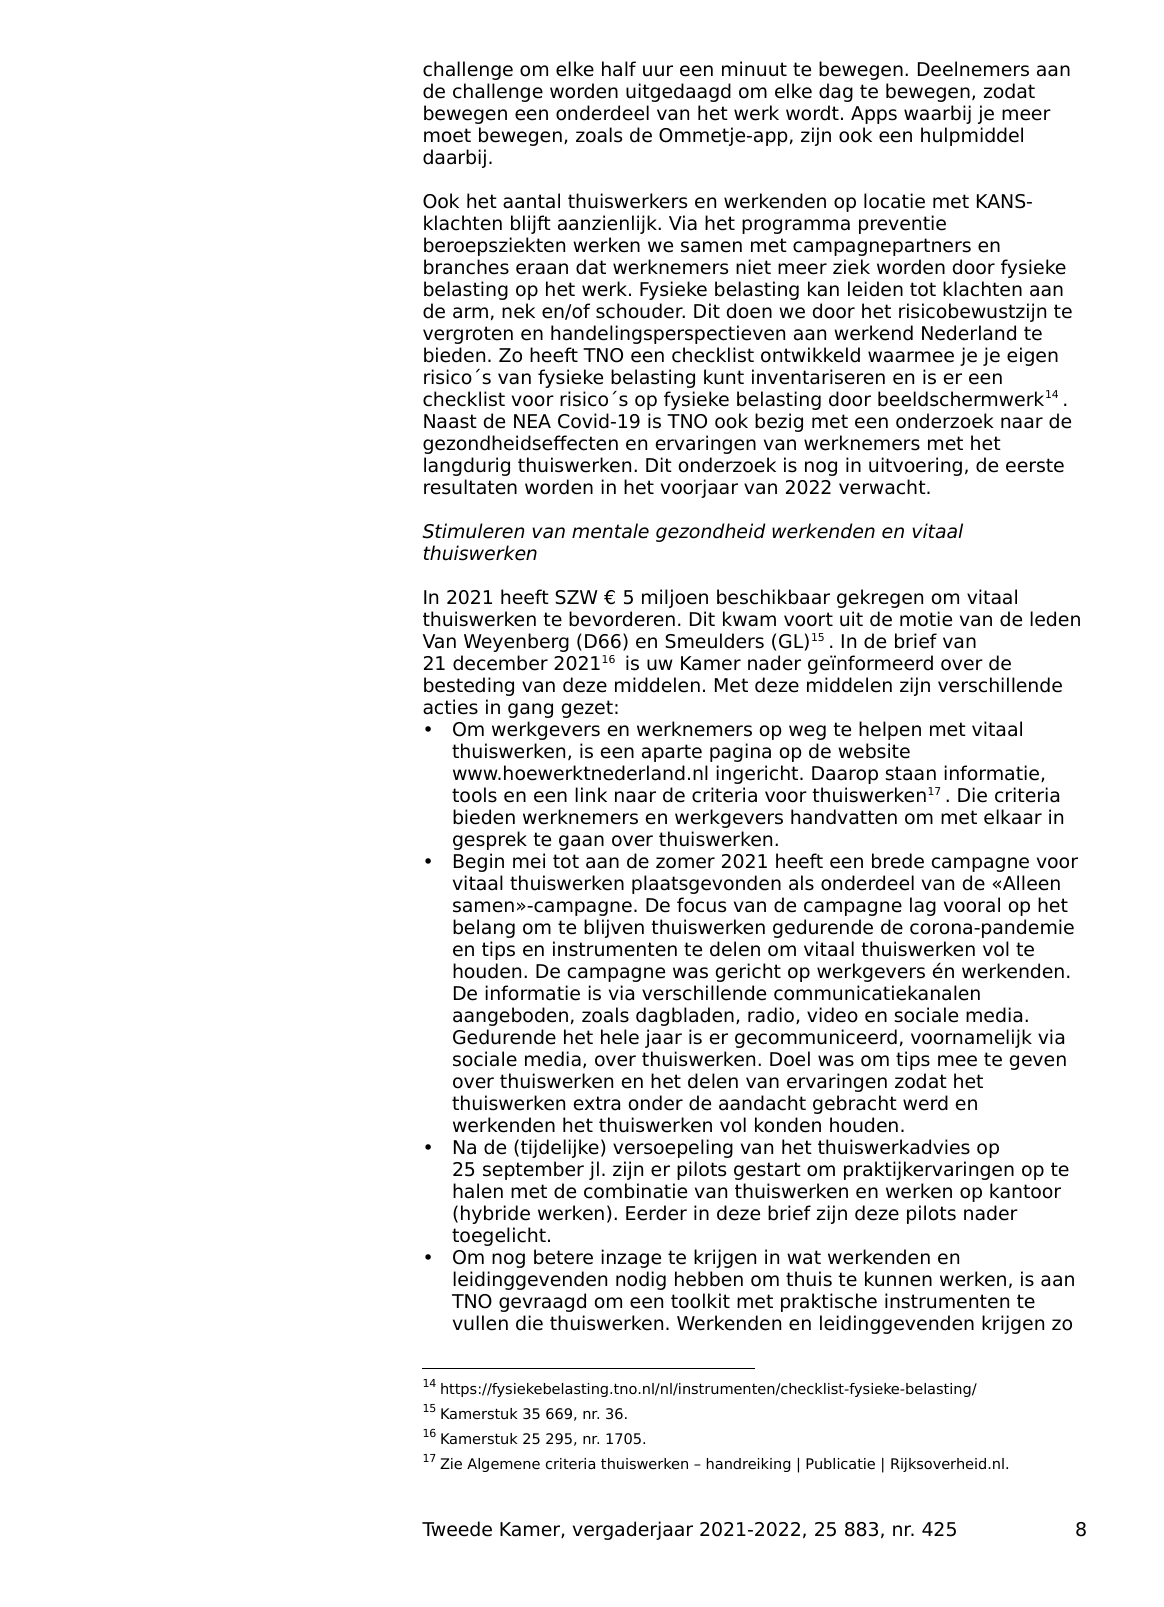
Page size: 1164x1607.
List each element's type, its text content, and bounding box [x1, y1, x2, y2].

subtitle Stimuleren van mentale gezondheid werkenden en vitaal thuiswerken [422, 521, 1087, 565]
text • Begin mei tot aan de zomer 2021 heeft een brede campagne voor vitaal thuiswerken plaatsgevonden als onderdeel van de «Alleen samen»-campagne. De focus van de campagne lag vooral op het belang om te blijven thuiswerken gedurende de corona-pandemie en tips en instrumenten te delen om vitaal thuiswerken vol te houden. De campagne was gericht op werkgevers én werkenden. De informatie is via verschillende communicatiekanalen aangeboden, zoals dagbladen, radio, video en sociale media. Gedurende het hele jaar is er gecommuniceerd, voornamelijk via sociale media, over thuiswerken. Doel was om tips mee te geven over thuiswerken en het delen van ervaringen zodat het thuiswerken extra onder de aandacht gebracht werd en werkenden het thuiswerken vol konden houden. [422, 851, 1087, 1137]
text Zie Algemene criteria thuiswerken – handreiking | Publicatie | Rijksoverheid.nl. [422, 1452, 1087, 1474]
text challenge om elke half uur een minuut te bewegen. Deelnemers aan de challenge worden uitgedaagd om elke dag te bewegen, zodat bewegen een onderdeel van het werk wordt. Apps waarbij je meer moet bewegen, zoals de Ommetje-app, zijn ook een hulpmiddel daarbij. [422, 59, 1087, 169]
text • Na de (tijdelijke) versoepeling van het thuiswerkadvies op 25 september jl. zijn er pilots gestart om praktijkervaringen op te halen met de combinatie van thuiswerken en werken op kantoor (hybride werken). Eerder in deze brief zijn deze pilots nader toegelicht. [422, 1137, 1087, 1247]
text • Om nog betere inzage te krijgen in wat werkenden en leidinggevenden nodig hebben om thuis te kunnen werken, is aan TNO gevraagd om een toolkit met praktische instrumenten te vullen die thuiswerken. Werkenden en leidinggevenden krijgen zo [422, 1247, 1087, 1334]
text • Om werkgevers en werknemers op weg te helpen met vitaal thuiswerken, is een aparte pagina op de website www.hoewerktnederland.nl ingericht. Daarop staan informatie, tools en een link naar de criteria voor thuiswerken. Die criteria bieden werknemers en werkgevers handvatten om met elkaar in gesprek te gaan over thuiswerken. [422, 719, 1087, 851]
text In 2021 heeft SZW € 5 miljoen beschikbaar gekregen om vitaal thuiswerken te bevorderen. Dit kwam voort uit de motie van de leden Van Weyenberg (D66) en Smeulders (GL). In de brief van 21 december 2021 is uw Kamer nader geïnformeerd over de besteding van deze middelen. Met deze middelen zijn verschillende acties in gang gezet: [422, 587, 1087, 719]
text Ook het aantal thuiswerkers en werkenden op locatie met KANS-klachten blijft aanzienlijk. Via het programma preventie beroepsziekten werken we samen met campagnepartners en branches eraan dat werknemers niet meer ziek worden door fysieke belasting op het werk. Fysieke belasting kan leiden tot klachten aan de arm, nek en/of schouder. Dit doen we door het risicobewustzijn te vergroten en handelingsperspectieven aan werkend Nederland te bieden. Zo heeft TNO een checklist ontwikkeld waarmee je je eigen risico´s van fysieke belasting kunt inventariseren en is er een checklist voor risico´s op fysieke belasting door beeldschermwerk. Naast de NEA Covid-19 is TNO ook bezig met een onderzoek naar de gezondheidseffecten en ervaringen van werknemers met het langdurig thuiswerken. Dit onderzoek is nog in uitvoering, de eerste resultaten worden in het voorjaar van 2022 verwacht. [422, 191, 1087, 499]
text Kamerstuk 25 295, nr. 1705. [422, 1427, 1087, 1449]
text Kamerstuk 35 669, nr. 36. [422, 1402, 1087, 1424]
text https://fysiekebelasting.tno.nl/nl/instrumenten/checklist-fysieke-belasting/ [422, 1377, 1087, 1399]
